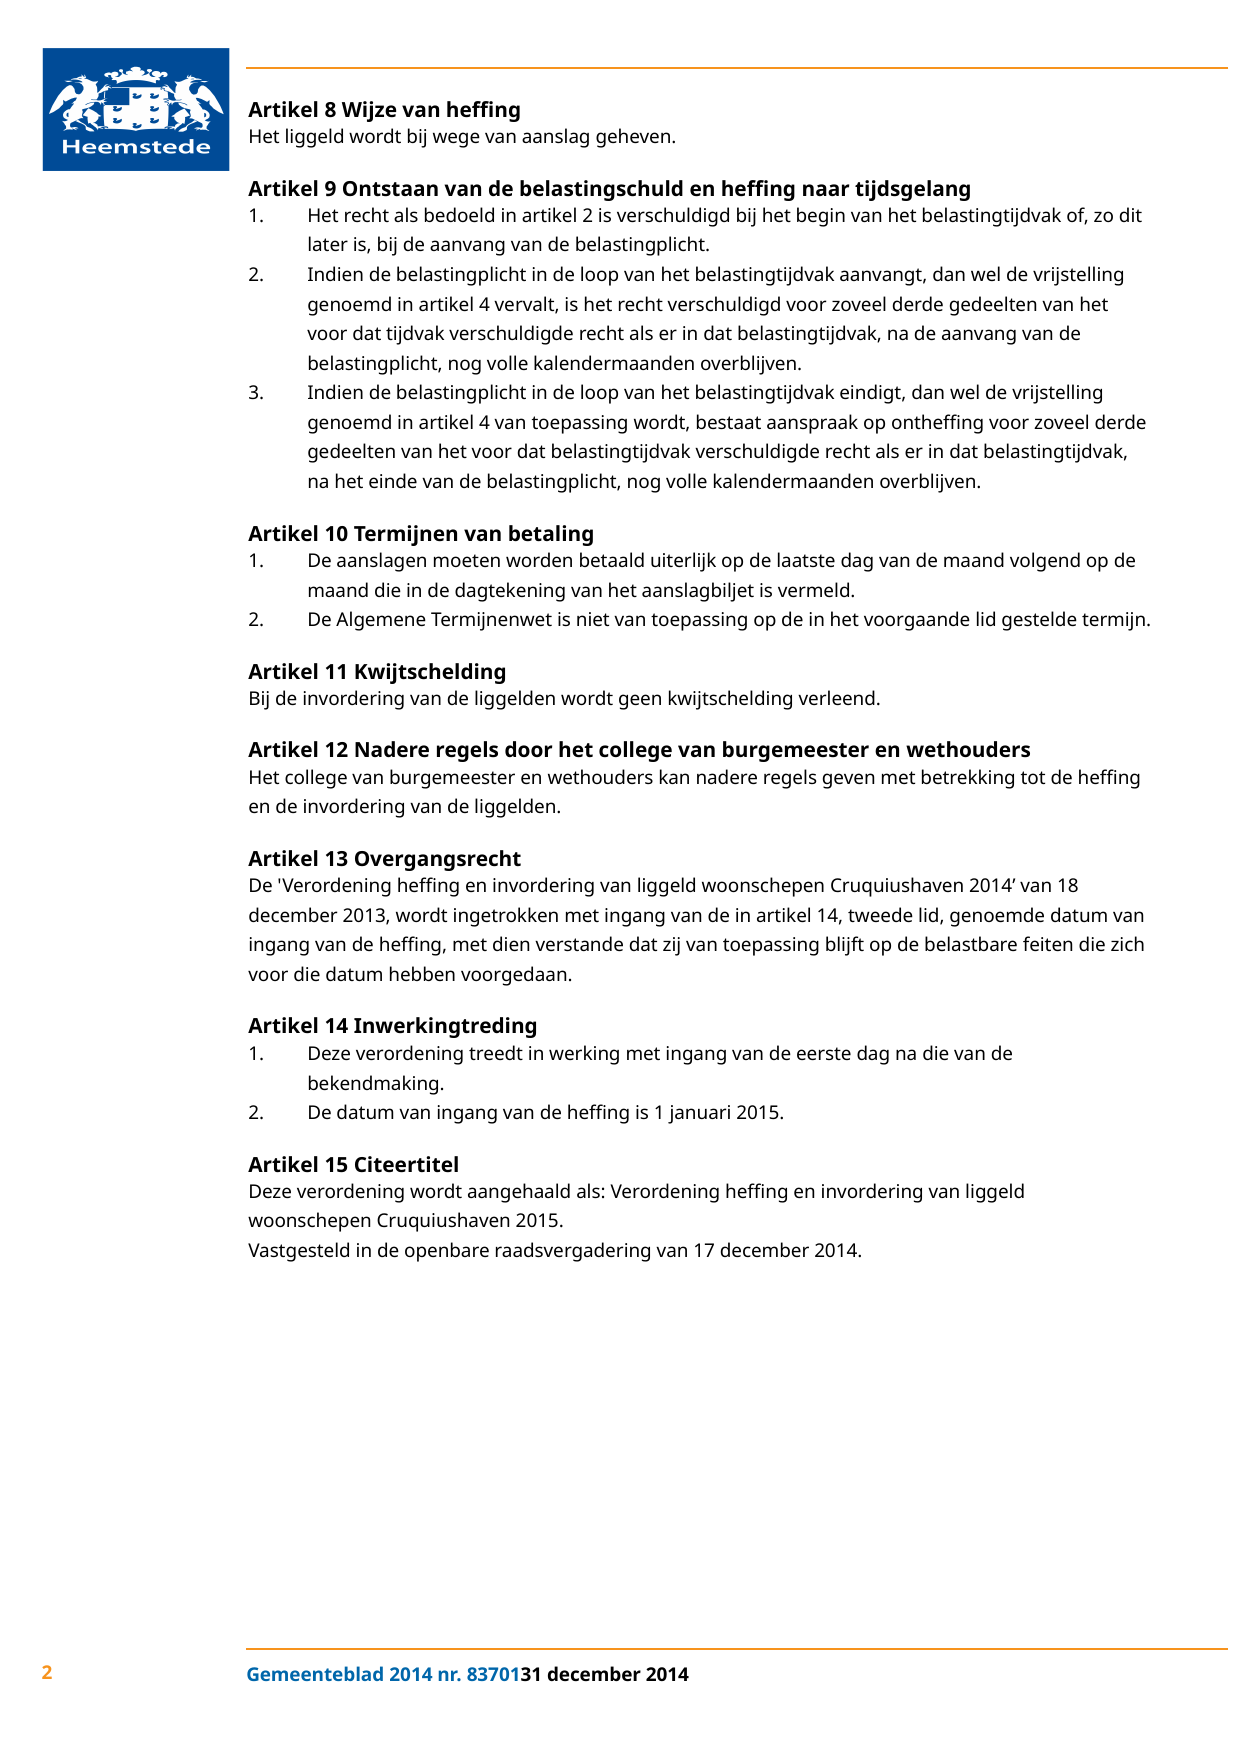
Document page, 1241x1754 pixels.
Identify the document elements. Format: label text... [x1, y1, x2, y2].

text Artikel 13 Overgangsrecht [248, 844, 1152, 872]
list Indien de belastingplicht in de loop van het belastingtijdvak eindigt, dan wel de vrijstelling genoemd in artikel 4 van toepassing wordt, bestaat aanspraak op ontheffing voor zoveel derde gedeelten van het voor dat belastingtijdvak verschuldigde recht als er in dat belastingtijdvak, na het einde van de belastingplicht, nog volle kalendermaanden overblijven. [248, 379, 1152, 494]
text Deze verordening wordt aangehaald als: Verordening heffing en invordering van liggeld woonschepen Cruquiushaven 2015. [248, 1178, 1152, 1233]
text Vastgesteld in de openbare raadsvergadering van 17 december 2014. [248, 1237, 1152, 1263]
list Indien de belastingplicht in de loop van het belastingtijdvak aanvangt, dan wel de vrijstelling genoemd in artikel 4 vervalt, is het recht verschuldigd voor zoveel derde gedeelten van het voor dat tijdvak verschuldigde recht als er in dat belastingtijdvak, na de aanvang van de belastingplicht, nog volle kalendermaanden overblijven. [248, 261, 1152, 376]
text Artikel 9 Ontstaan van de belastingschuld en heffing naar tijdsgelang [248, 174, 1152, 202]
text Artikel 8 Wijze van heffing [248, 95, 1152, 123]
text De 'Verordening heffing en invordering van liggeld woonschepen Cruquiushaven 2014’ van 18 december 2013, wordt ingetrokken met ingang van de in artikel 14, tweede lid, genoemde datum van ingang van de heffing, met dien verstande dat zij van toepassing blijft op de belastbare feiten die zich voor die datum hebben voorgedaan. [248, 872, 1152, 987]
text Artikel 14 Inwerkingtreding [248, 1012, 1152, 1040]
text Artikel 15 Citeertitel [248, 1150, 1152, 1178]
list Het recht als bedoeld in artikel 2 is verschuldigd bij het begin van het belastingtijdvak of, zo dit later is, bij de aanvang van de belastingplicht. [248, 202, 1152, 257]
text Artikel 11 Kwijtschelding [248, 657, 1152, 685]
text Bij de invordering van de liggelden wordt geen kwijtschelding verleend. [248, 685, 1152, 711]
text Artikel 12 Nadere regels door het college van burgemeester en wethouders [248, 736, 1152, 764]
picture [41, 47, 231, 172]
text Artikel 10 Termijnen van betaling [248, 519, 1152, 547]
list Deze verordening treedt in werking met ingang van de eerste dag na die van de bekendmaking. [248, 1040, 1152, 1095]
text Het college van burgemeester en wethouders kan nadere regels geven met betrekking tot de heffing en de invordering van de liggelden. [248, 764, 1152, 819]
list De datum van ingang van de heffing is 1 januari 2015. [248, 1099, 1152, 1125]
list De Algemene Termijnenwet is niet van toepassing op de in het voorgaande lid gestelde termijn. [248, 606, 1152, 632]
list De aanslagen moeten worden betaald uiterlijk op de laatste dag van de maand volgend op de maand die in de dagtekening van het aanslagbiljet is vermeld. [248, 547, 1152, 602]
text Het liggeld wordt bij wege van aanslag geheven. [248, 123, 1152, 149]
